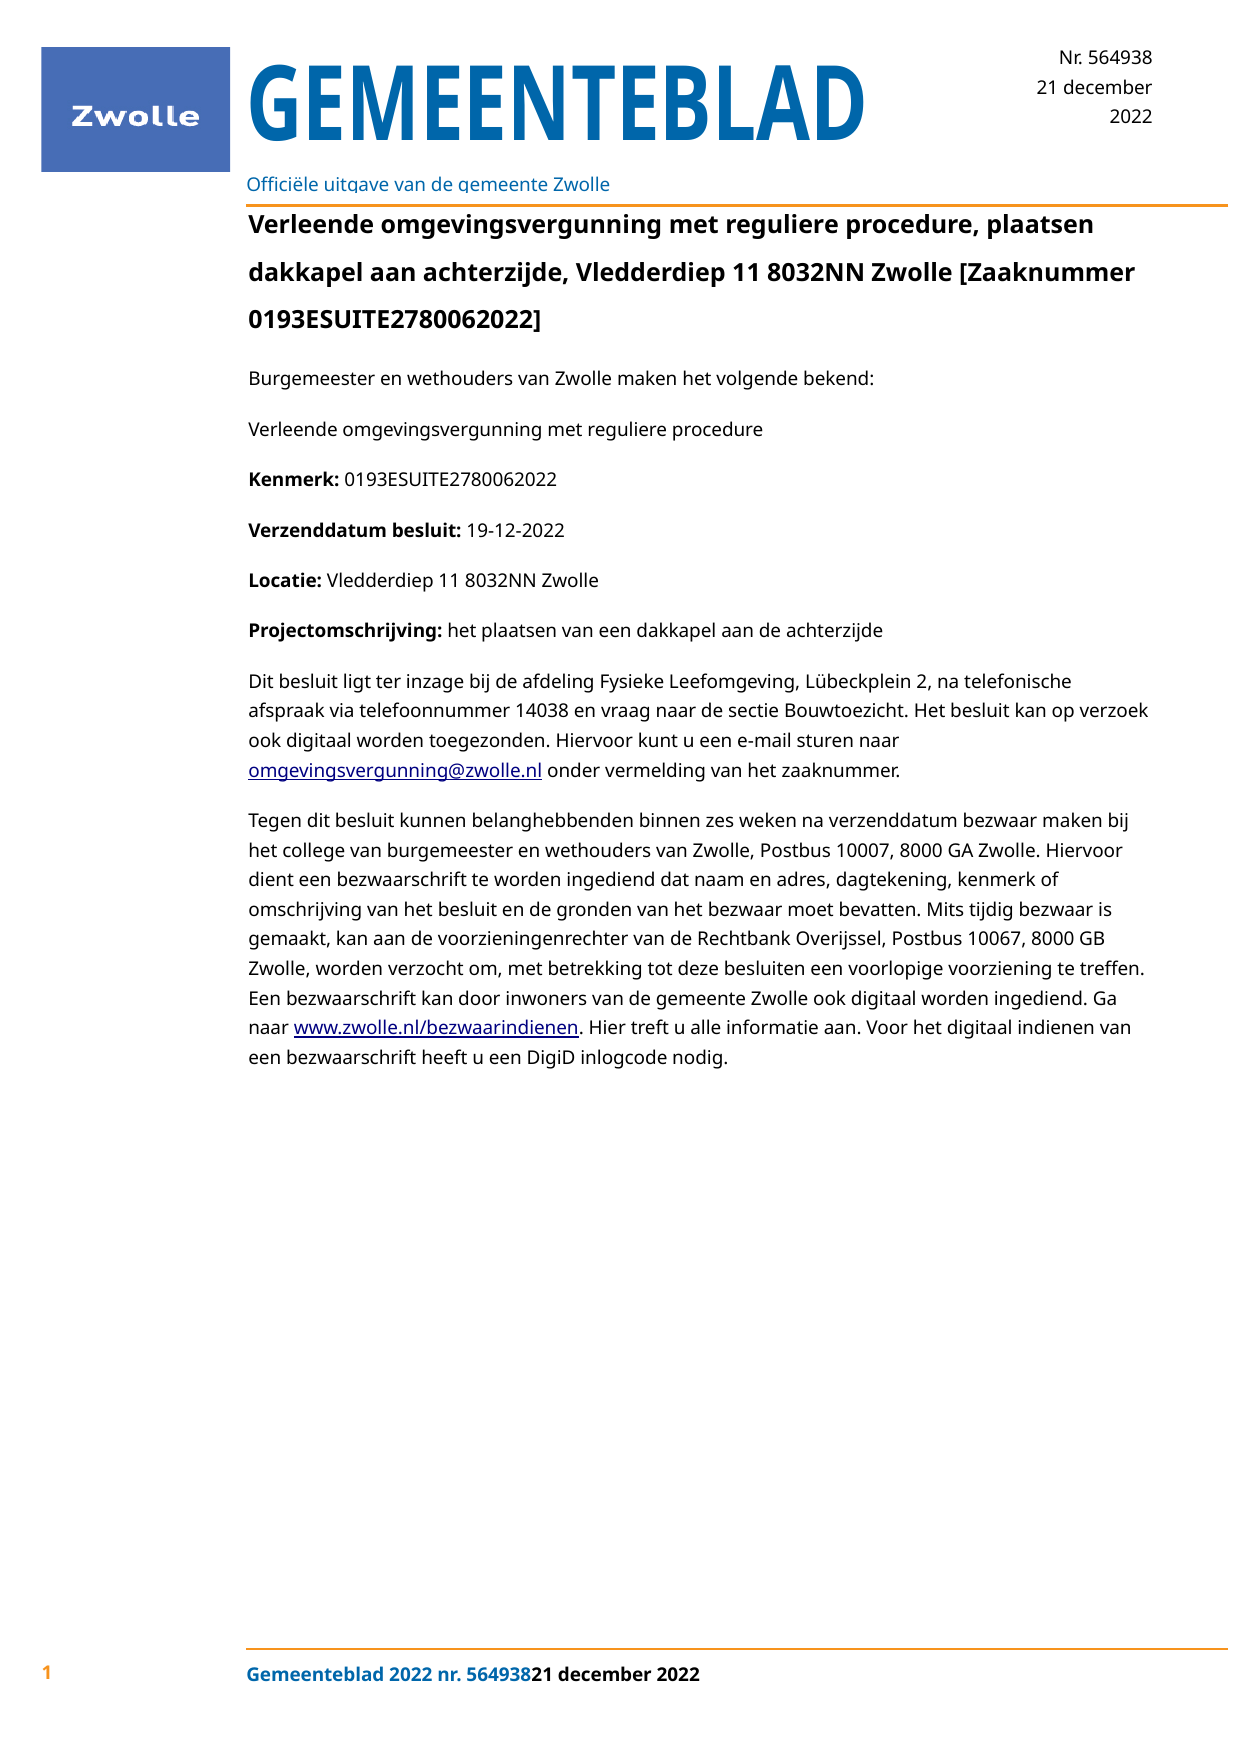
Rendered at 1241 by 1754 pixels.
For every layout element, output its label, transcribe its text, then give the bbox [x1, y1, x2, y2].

text Projectomschrijving: het plaatsen van een dakkapel aan de achterzijde [248, 618, 1152, 643]
text Locatie: Vledderdiep 11 8032NN Zwolle [248, 567, 1152, 593]
text Kenmerk: 0193ESUITE2780062022 [248, 466, 1152, 492]
text Verleende omgevingsvergunning met reguliere procedure [248, 416, 1152, 442]
text Burgemeester en wethouders van Zwolle maken het volgende bekend: [248, 366, 1152, 391]
text Verzenddatum besluit: 19-12-2022 [248, 517, 1152, 542]
text Tegen dit besluit kunnen belanghebbenden binnen zes weken na verzenddatum bezwaar maken bij het college van burgemeester en wethouders van Zwolle, Postbus 10007, 8000 GA Zwolle. Hiervoor dient een bezwaarschrift te worden ingediend dat naam en adres, dagtekening, kenmerk of omschrijving van het besluit en de gronden van het bezwaar moet bevatten. Mits tijdig bezwaar is gemaakt, kan aan de voorzieningenrechter van de Rechtbank Overijssel, Postbus 10067, 8000 GB Zwolle, worden verzocht om, met betrekking tot deze besluiten een voorlopige voorziening te treffen. Een bezwaarschrift kan door inwoners van de gemeente Zwolle ook digitaal worden ingediend. Ga naar www.zwolle.nl/bezwaarindienen. Hier treft u alle informatie aan. Voor het digitaal indienen van een bezwaarschrift heeft u een DigiD inlogcode nodig. [248, 807, 1152, 1069]
text Verleende omgevingsvergunning met reguliere procedure, plaatsen dakkapel aan achterzijde, Vledderdiep 11 8032NN Zwolle [Zaaknummer 0193ESUITE2780062022] [248, 207, 1152, 336]
picture [41, 47, 231, 172]
text Dit besluit ligt ter inzage bij de afdeling Fysieke Leefomgeving, Lübeckplein 2, na telefonische afspraak via telefoonnummer 14038 en vraag naar de sectie Bouwtoezicht. Het besluit kan op verzoek ook digitaal worden toegezonden. Hiervoor kunt u een e-mail sturen naar omgevingsvergunning@zwolle.nl onder vermelding van het zaaknummer. [248, 668, 1152, 782]
